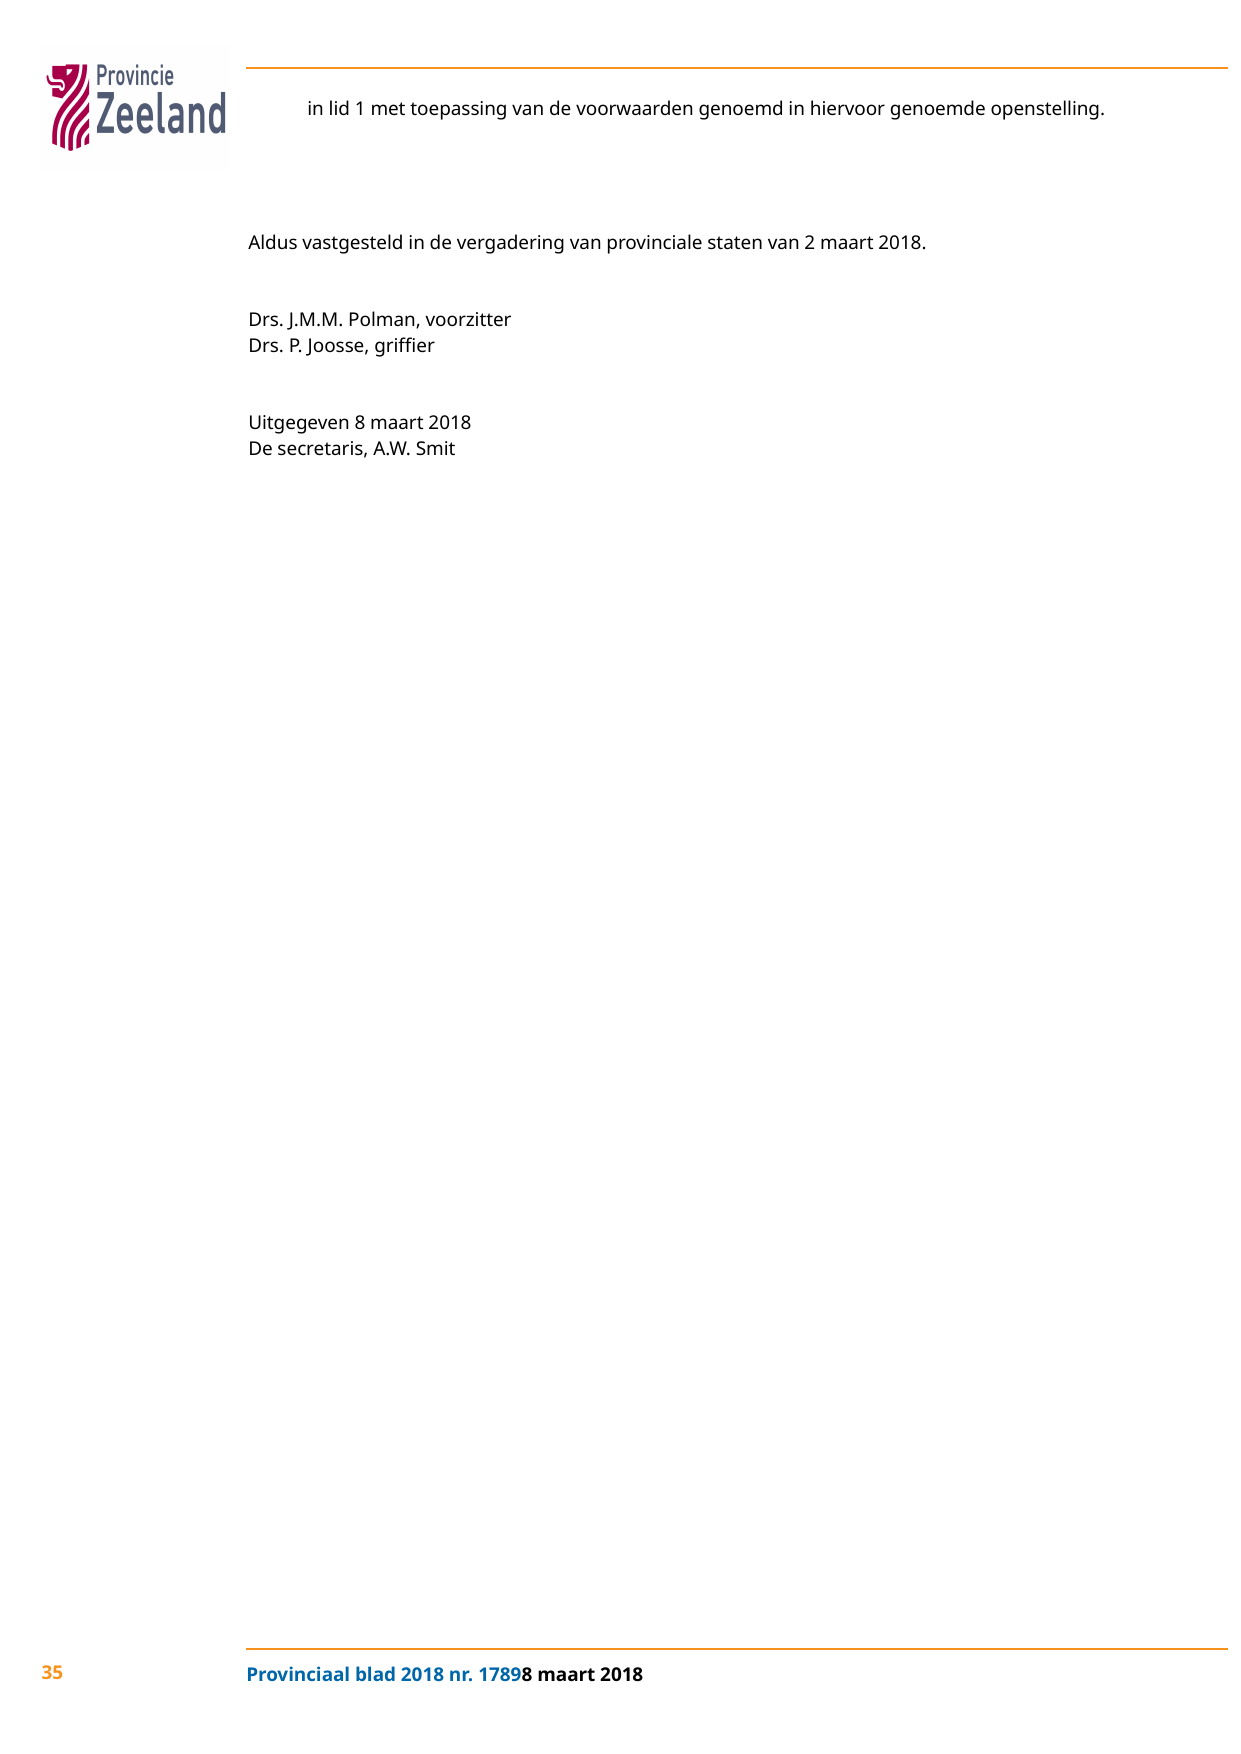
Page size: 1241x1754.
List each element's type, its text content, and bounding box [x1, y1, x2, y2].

picture [41, 47, 231, 172]
text De secretaris, A.W. Smit [248, 435, 1152, 461]
text Drs. P. Joosse, griffier [248, 332, 1152, 358]
text Drs. J.M.M. Polman, voorzitter [248, 306, 1152, 332]
list in lid 1 met toepassing van de voorwaarden genoemd in hiervoor genoemde openstelling. [248, 95, 1152, 121]
text Aldus vastgesteld in de vergadering van provinciale staten van 2 maart 2018. [248, 229, 1152, 255]
text Uitgegeven 8 maart 2018 [248, 409, 1152, 435]
